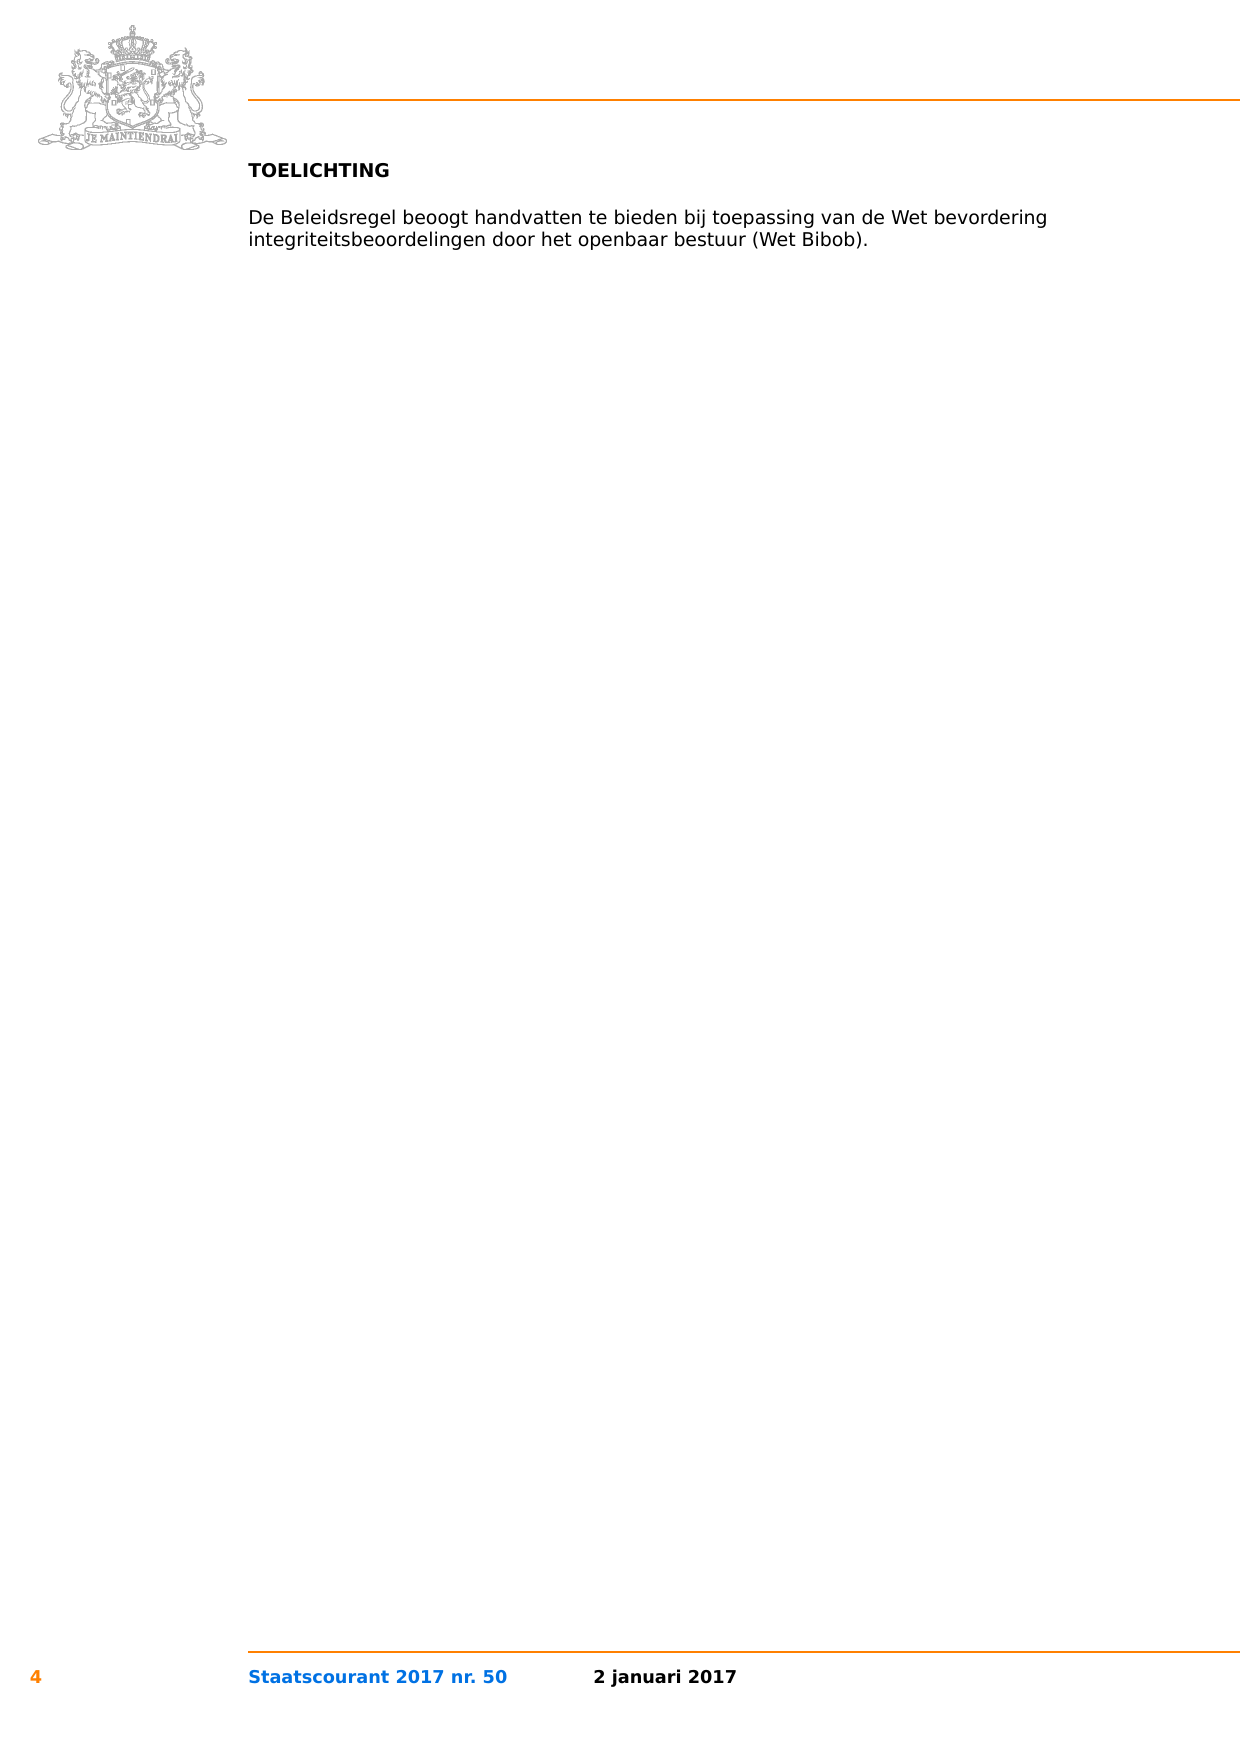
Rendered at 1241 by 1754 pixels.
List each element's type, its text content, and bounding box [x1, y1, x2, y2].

text De Beleidsregel beoogt handvatten te bieden bij toepassing van de Wet bevordering integriteitsbeoordelingen door het openbaar bestuur (Wet Bibob). [248, 207, 1163, 251]
subtitle TOELICHTING [248, 160, 1163, 182]
picture [38, 25, 227, 150]
